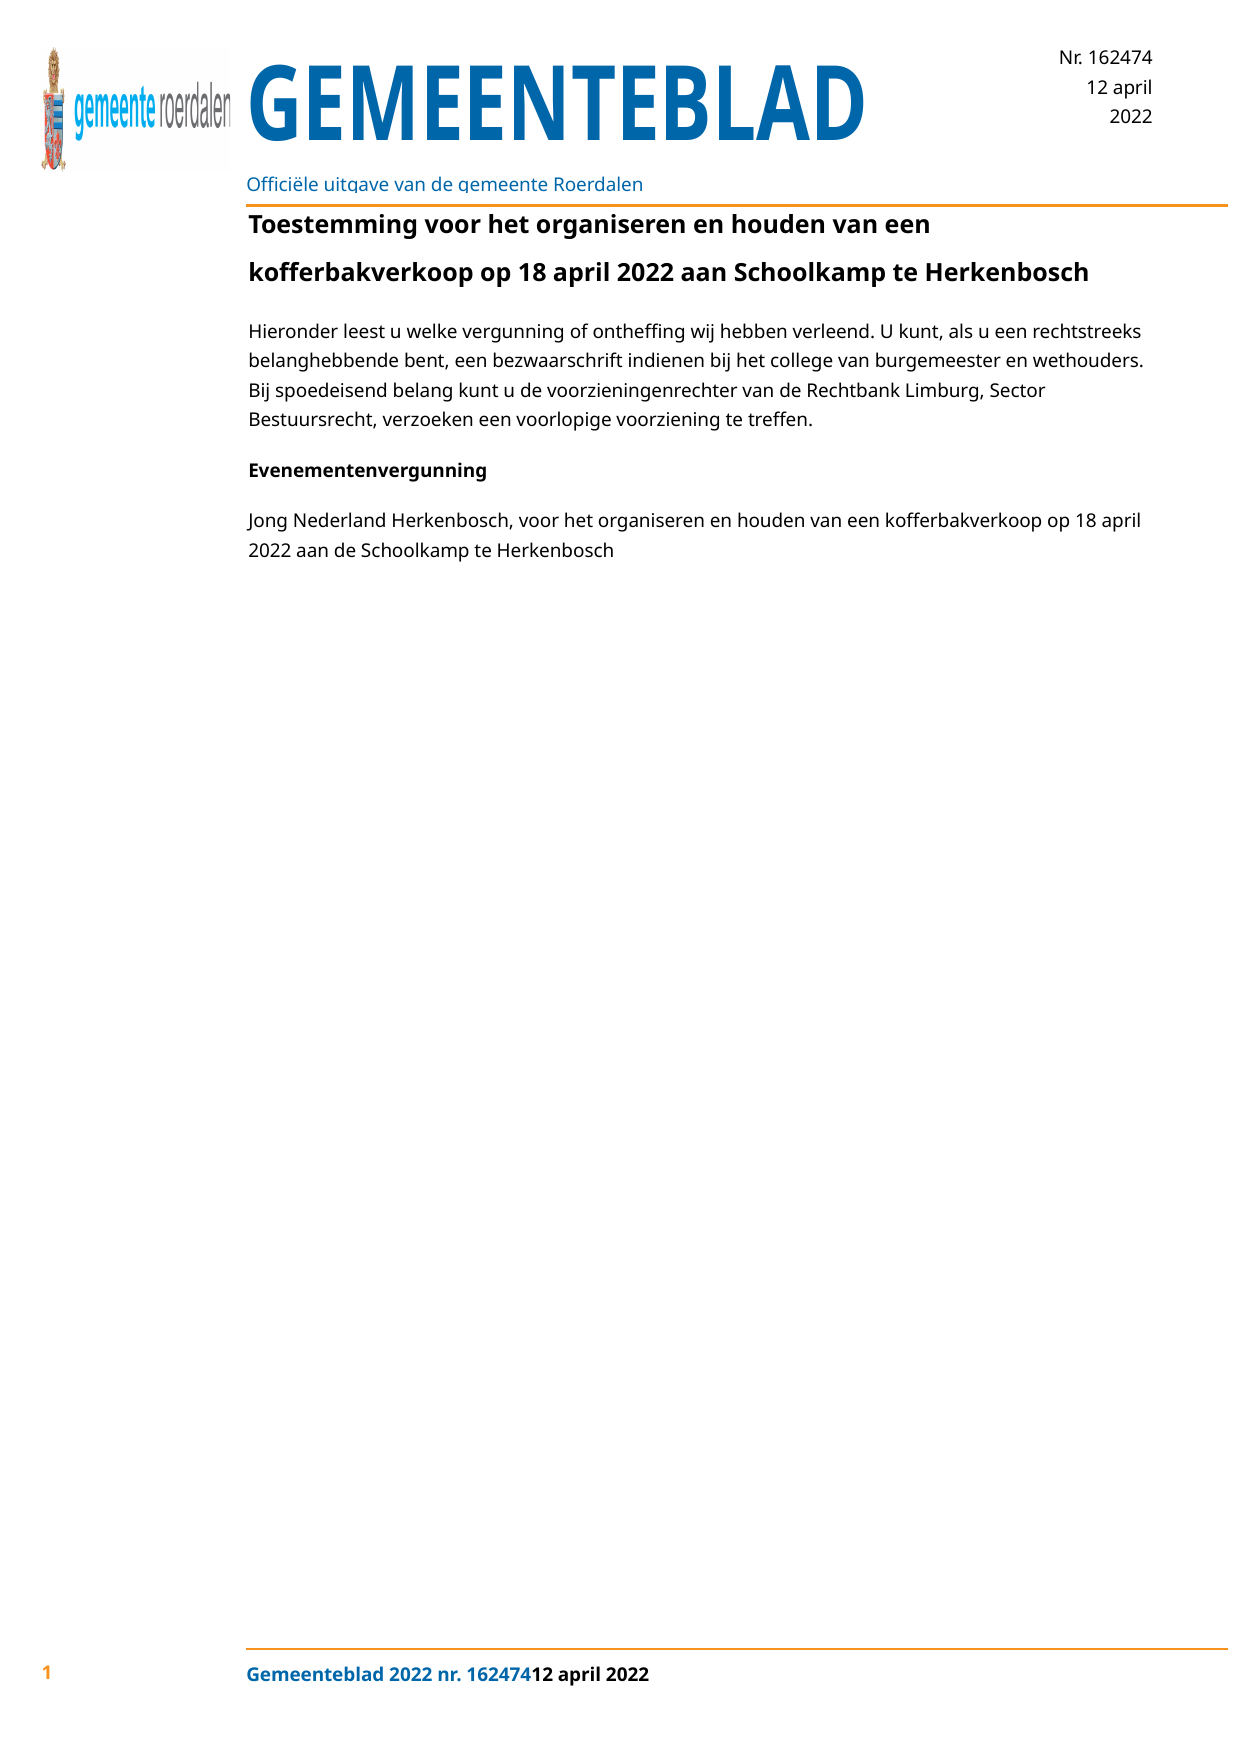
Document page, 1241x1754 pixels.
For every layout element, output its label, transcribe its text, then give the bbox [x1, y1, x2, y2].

picture [41, 47, 231, 172]
text Jong Nederland Herkenbosch, voor het organiseren en houden van een kofferbakverkoop op 18 april 2022 aan de Schoolkamp te Herkenbosch [248, 507, 1152, 563]
text Hieronder leest u welke vergunning of ontheffing wij hebben verleend. U kunt, als u een rechtstreeks belanghebbende bent, een bezwaarschrift indienen bij het college van burgemeester en wethouders. Bij spoedeisend belang kunt u de voorzieningenrechter van de Rechtbank Limburg, Sector Bestuursrecht, verzoeken een voorlopige voorziening te treffen. [248, 318, 1152, 432]
text Evenementenvergunning [248, 457, 1152, 483]
text Toestemming voor het organiseren en houden van een kofferbakverkoop op 18 april 2022 aan Schoolkamp te Herkenbosch [248, 207, 1152, 288]
